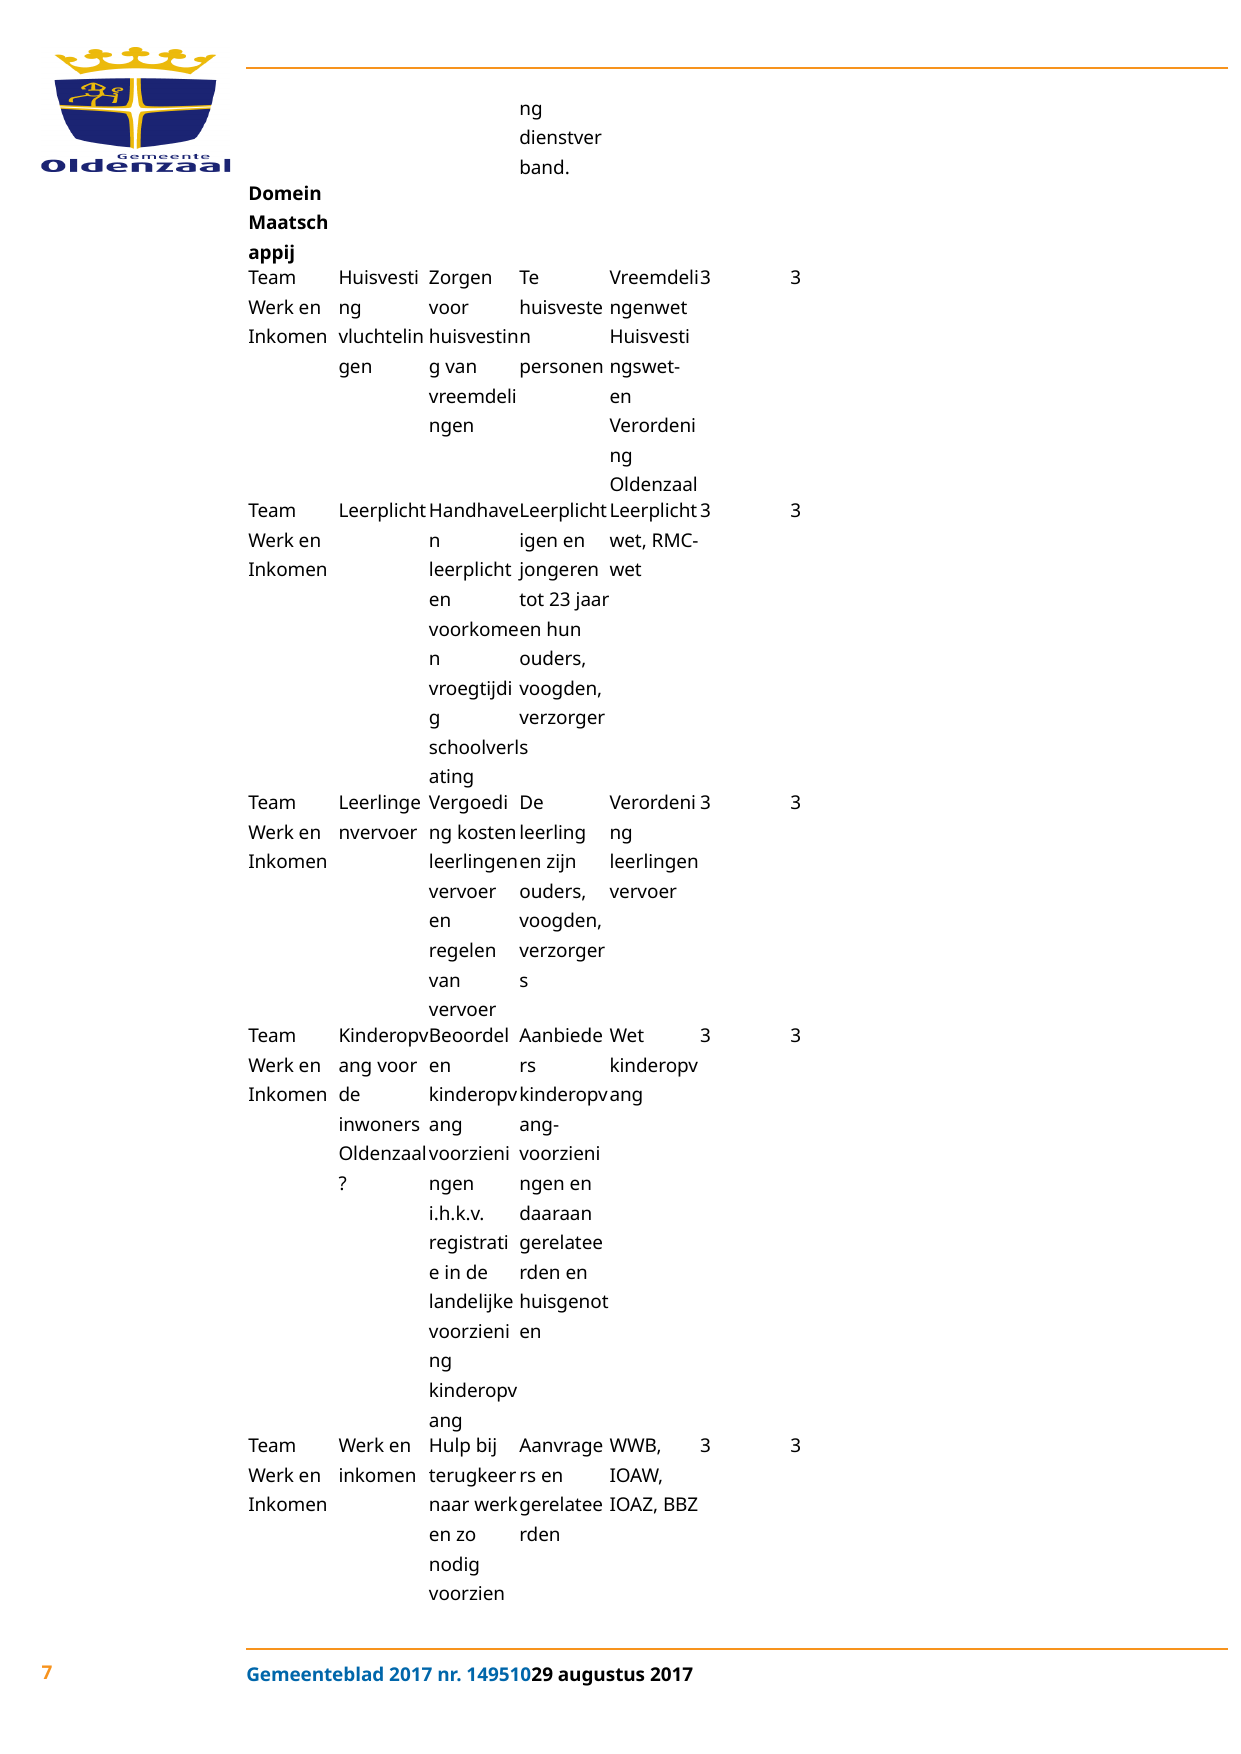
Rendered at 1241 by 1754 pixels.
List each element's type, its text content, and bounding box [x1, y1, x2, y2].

table_cell [1061, 95, 1152, 180]
table_cell [971, 95, 1061, 180]
table_cell 3 [700, 789, 790, 1022]
table_cell Leerlingenvervoer [338, 789, 429, 1022]
table_cell [429, 95, 519, 180]
table_cell Aanvragers en gerelateerden [519, 1433, 609, 1606]
table_cell [971, 1022, 1061, 1432]
table_cell Hulp bij terugkeer naar werk en zo nodig voorzien [429, 1433, 519, 1606]
table_cell 3 [790, 1433, 881, 1606]
table_cell [881, 95, 971, 180]
table_cell 3 [790, 789, 881, 1022]
table_cell [338, 95, 429, 180]
table_cell 3 [700, 1022, 790, 1432]
table_cell 3 [700, 498, 790, 789]
table_cell Handhaven leerplicht en voorkomen vroegtijdig schoolverlating [429, 498, 519, 789]
table_cell Leerplichtigen en jongeren tot 23 jaar en hun ouders, voogden, verzorgers [519, 498, 609, 789]
table_cell Huisvesting vluchtelingen [338, 265, 429, 497]
table_cell Team Werk en Inkomen [248, 1022, 338, 1432]
table_cell Vreemdelingenwet Huisvestingswet- en Verordening Oldenzaal [609, 265, 700, 497]
table_cell [971, 789, 1061, 1022]
table_cell Werk en inkomen [338, 1433, 429, 1606]
table_cell [519, 180, 609, 264]
table_cell Beoordelen kinderopvang voorzieningen i.h.k.v. registratie in de landelijke voorziening kinderopvang [429, 1022, 519, 1432]
table_cell [1061, 789, 1152, 1022]
table_cell Team Werk en Inkomen [248, 265, 338, 497]
table_cell 3 [700, 265, 790, 497]
table_cell [609, 95, 700, 180]
table_cell [881, 1022, 971, 1432]
table_cell [1061, 180, 1152, 264]
table_cell [790, 180, 881, 264]
table_cell [971, 1433, 1061, 1606]
table_cell Wet kinderopvang [609, 1022, 700, 1432]
table_cell [1061, 1022, 1152, 1432]
table_cell Verordening leerlingenvervoer [609, 789, 700, 1022]
table_cell Leerplichtwet, RMC-wet [609, 498, 700, 789]
table_cell [700, 95, 790, 180]
table_cell [881, 498, 971, 789]
table_cell [1061, 265, 1152, 497]
table_cell [971, 498, 1061, 789]
table_cell [881, 180, 971, 264]
table_cell [1061, 498, 1152, 789]
table_cell 3 [790, 265, 881, 497]
table_cell De leerling en zijn ouders, voogden, verzorgers [519, 789, 609, 1022]
table_cell 3 [700, 1433, 790, 1606]
table_cell 3 [790, 498, 881, 789]
table_cell [881, 1433, 971, 1606]
table_cell [971, 265, 1061, 497]
table_cell [1061, 1433, 1152, 1606]
picture [41, 47, 231, 172]
table_cell Aanbieders kinderopvang-voorzieningen en daaraan gerelateerden en huisgenoten [519, 1022, 609, 1432]
table_cell [881, 789, 971, 1022]
table_cell Vergoeding kosten leerlingenvervoer en regelen van vervoer [429, 789, 519, 1022]
table_cell [248, 95, 338, 180]
table_cell Kinderopvang voor de inwoners Oldenzaal? [338, 1022, 429, 1432]
table_cell Team Werk en Inkomen [248, 498, 338, 789]
table_cell [971, 180, 1061, 264]
table_cell [429, 180, 519, 264]
table_cell WWB, IOAW, IOAZ, BBZ [609, 1433, 700, 1606]
table_cell Leerplicht [338, 498, 429, 789]
table_cell Team Werk en Inkomen [248, 789, 338, 1022]
table_cell [338, 180, 429, 264]
table_cell Te huisvesten personen [519, 265, 609, 497]
table_cell ng dienstverband. [519, 95, 609, 180]
table_cell 3 [790, 1022, 881, 1432]
table_cell [881, 265, 971, 497]
table_cell Team Werk en Inkomen [248, 1433, 338, 1606]
table_cell [609, 180, 700, 264]
table_cell [700, 180, 790, 264]
table_cell [790, 95, 881, 180]
table_cell Domein Maatschappij [248, 180, 338, 264]
table_cell Zorgen voor huisvesting van vreemdelingen [429, 265, 519, 497]
